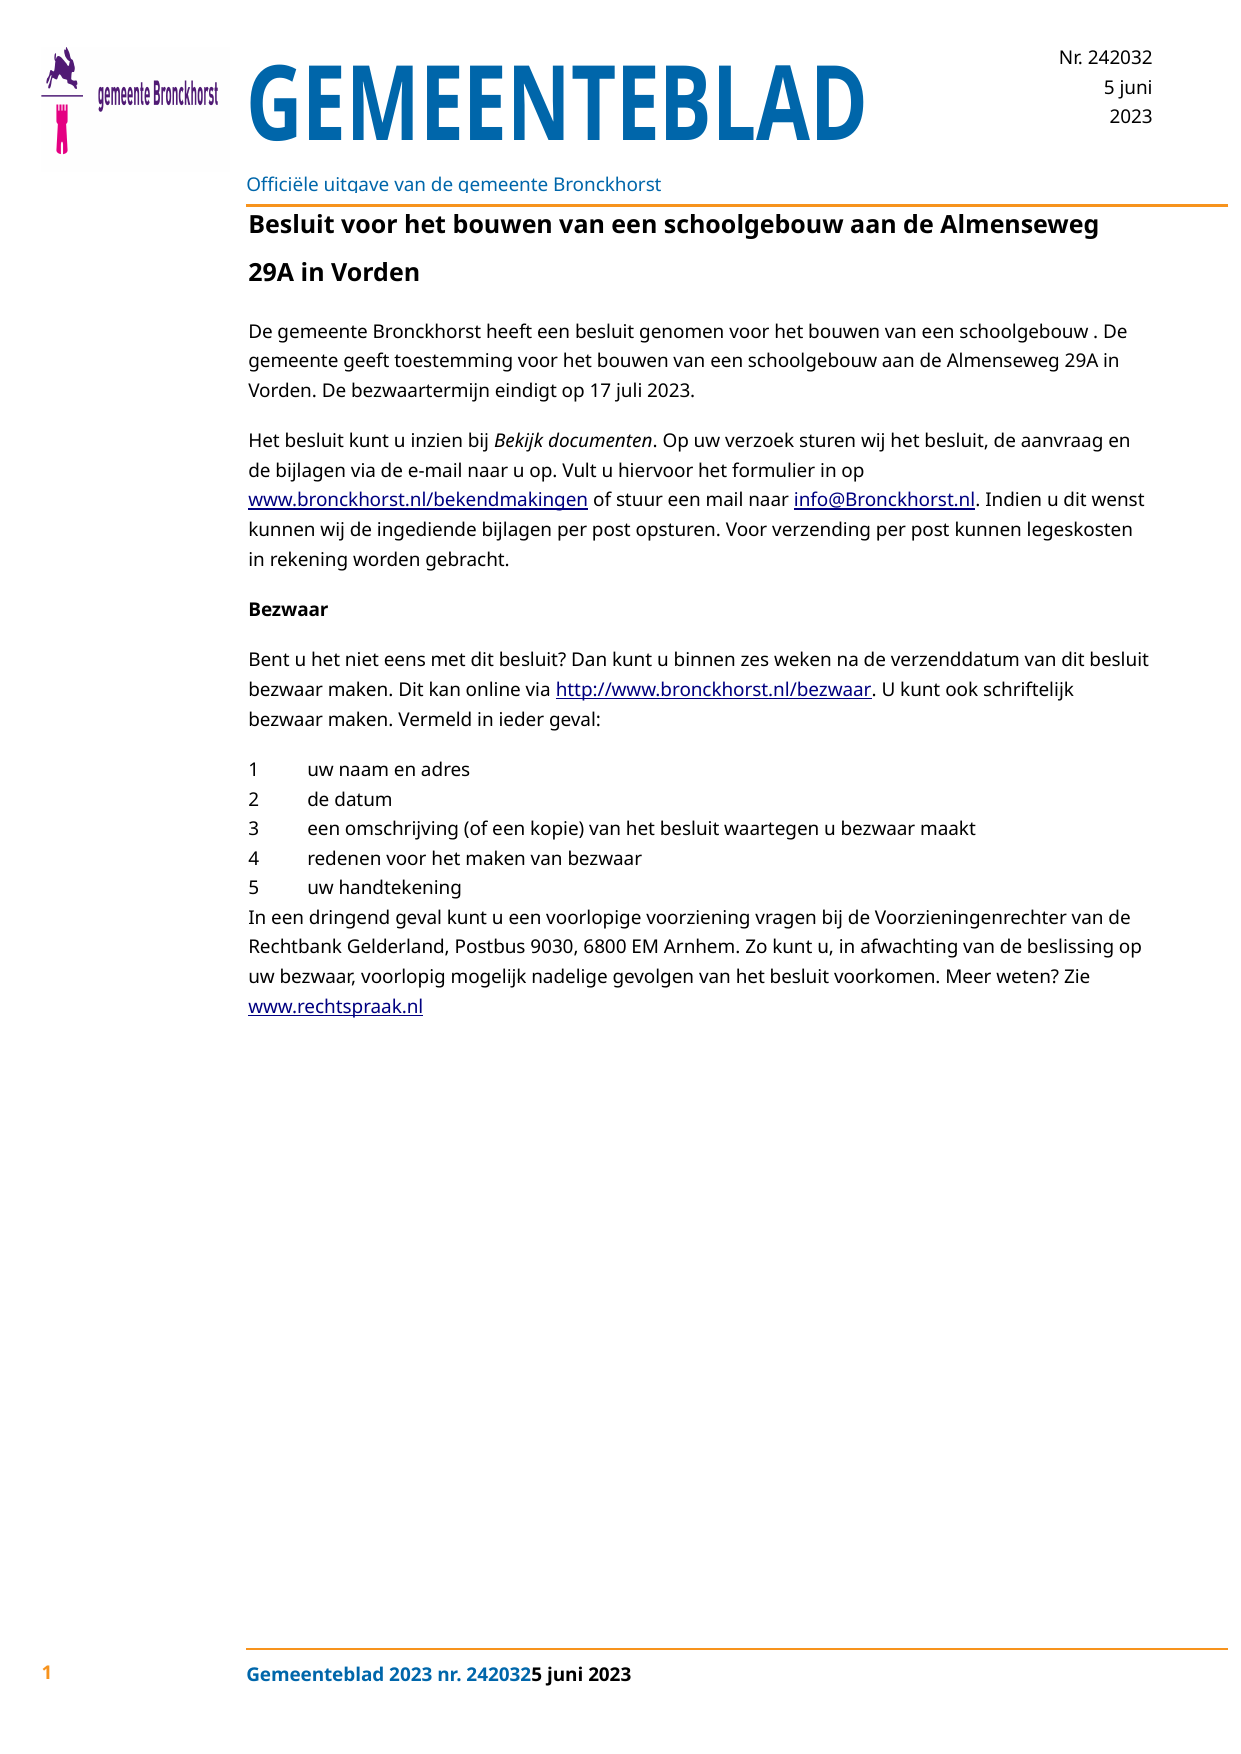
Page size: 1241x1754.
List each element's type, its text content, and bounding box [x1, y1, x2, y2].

picture [41, 47, 231, 172]
text Bent u het niet eens met dit besluit? Dan kunt u binnen zes weken na de verzenddatum van dit besluit bezwaar maken. Dit kan online via http://www.bronckhorst.nl/bezwaar. U kunt ook schriftelijk bezwaar maken. Vermeld in ieder geval: [248, 647, 1152, 732]
list de datum [248, 786, 1152, 812]
list uw handtekening [248, 874, 1152, 900]
list uw naam en adres [248, 756, 1152, 782]
text De gemeente Bronckhorst heeft een besluit genomen voor het bouwen van een schoolgebouw . De gemeente geeft toestemming voor het bouwen van een schoolgebouw aan de Almenseweg 29A in Vorden. De bezwaartermijn eindigt op 17 juli 2023. [248, 318, 1152, 403]
list een omschrijving (of een kopie) van het besluit waartegen u bezwaar maakt [248, 815, 1152, 841]
list redenen voor het maken van bezwaar [248, 845, 1152, 871]
text In een dringend geval kunt u een voorlopige voorziening vragen bij de Voorzieningenrechter van de Rechtbank Gelderland, Postbus 9030, 6800 EM Arnhem. Zo kunt u, in afwachting van de beslissing op uw bezwaar, voorlopig mogelijk nadelige gevolgen van het besluit voorkomen. Meer weten? Zie www.rechtspraak.nl [248, 904, 1152, 1019]
text Besluit voor het bouwen van een schoolgebouw aan de Almenseweg 29A in Vorden [248, 207, 1152, 288]
text Bezwaar [248, 596, 1152, 622]
text Het besluit kunt u inzien bij Bekijk documenten. Op uw verzoek sturen wij het besluit, de aanvraag en de bijlagen via de e-mail naar u op. Vult u hiervoor het formulier in op www.bronckhorst.nl/bekendmakingen of stuur een mail naar info@Bronckhorst.nl. Indien u dit wenst kunnen wij de ingediende bijlagen per post opsturen. Voor verzending per post kunnen legeskosten in rekening worden gebracht. [248, 427, 1152, 572]
